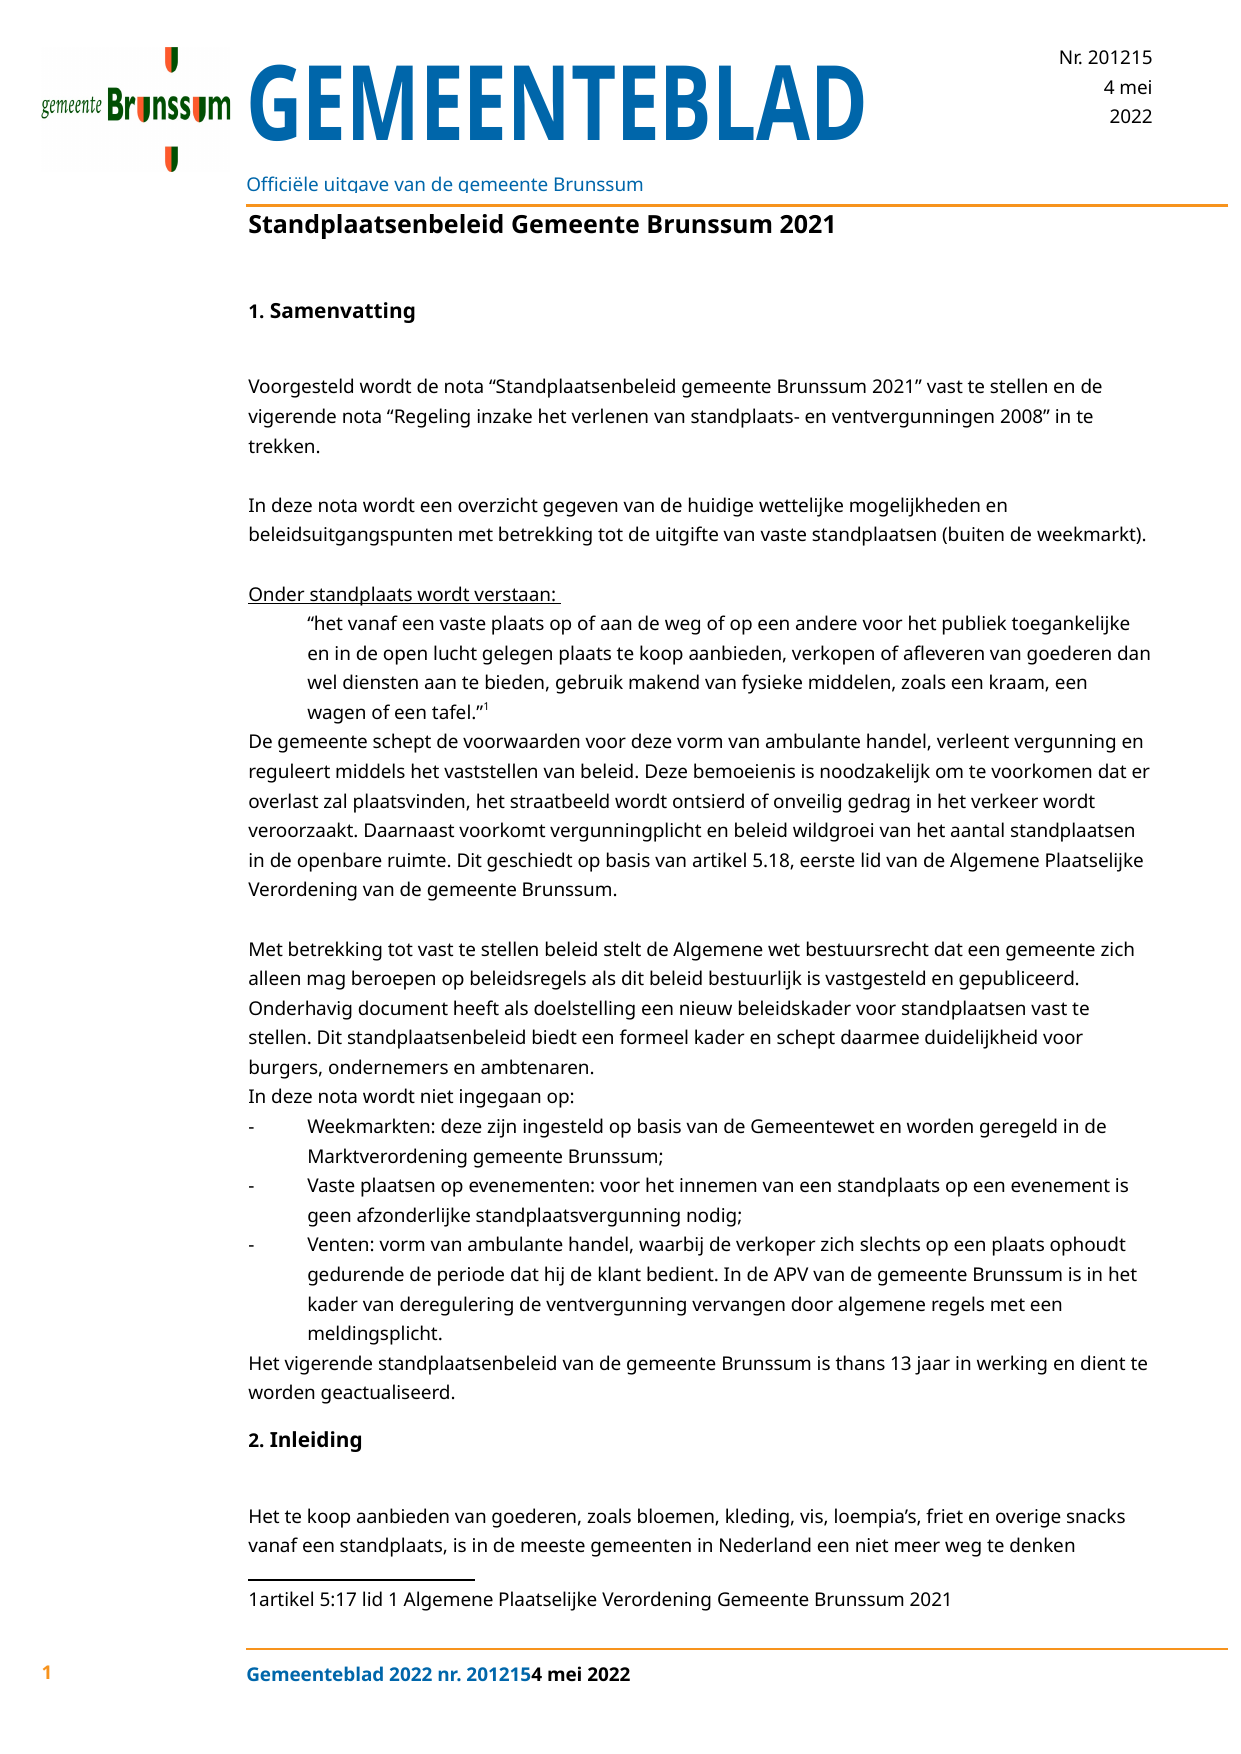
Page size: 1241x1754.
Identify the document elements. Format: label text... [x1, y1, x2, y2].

picture [41, 47, 231, 172]
text Met betrekking tot vast te stellen beleid stelt de Algemene wet bestuursrecht dat een gemeente zich alleen mag beroepen op beleidsregels als dit beleid bestuurlijk is vastgesteld en gepubliceerd. Onderhavig document heeft als doelstelling een nieuw beleidskader voor standplaatsen vast te stellen. Dit standplaatsenbeleid biedt een formeel kader en schept daarmee duidelijkheid voor burgers, ondernemers en ambtenaren. [248, 936, 1152, 1080]
text Het vigerende standplaatsenbeleid van de gemeente Brunssum is thans 13 jaar in werking en dient te worden geactualiseerd. [248, 1350, 1152, 1405]
text Het te koop aanbieden van goederen, zoals bloemen, kleding, vis, loempia’s, friet en overige snacks vanaf een standplaats, is in de meeste gemeenten in Nederland een niet meer weg te denken [248, 1503, 1152, 1558]
list Vaste plaatsen op evenementen: voor het innemen van een standplaats op een evenement is geen afzonderlijke standplaatsvergunning nodig; [248, 1172, 1152, 1228]
list Weekmarkten: deze zijn ingesteld op basis van de Gemeentewet en worden geregeld in de Marktverordening gemeente Brunssum; [248, 1113, 1152, 1169]
text In deze nota wordt een overzicht gegeven van de huidige wettelijke mogelijkheden en beleidsuitgangspunten met betrekking tot de uitgifte van vaste standplaatsen (buiten de weekmarkt). [248, 492, 1152, 547]
text 1. Samenvatting [248, 296, 1152, 324]
list Venten: vorm van ambulante handel, waarbij de verkoper zich slechts op een plaats ophoudt gedurende de periode dat hij de klant bedient. In de APV van de gemeente Brunssum is in het kader van deregulering de ventvergunning vervangen door algemene regels met een meldingsplicht. [248, 1232, 1152, 1346]
text 2. Inleiding [248, 1425, 1152, 1454]
text In deze nota wordt niet ingegaan op: [248, 1084, 1152, 1109]
text Voorgesteld wordt de nota “Standplaatsenbeleid gemeente Brunssum 2021” vast te stellen en de vigerende nota “Regeling inzake het verlenen van standplaats- en ventvergunningen 2008” in te trekken. [248, 374, 1152, 459]
list artikel 5:17 lid 1 Algemene Plaatselijke Verordening Gemeente Brunssum 2021 [248, 1586, 1152, 1612]
text Standplaatsenbeleid Gemeente Brunssum 2021 [248, 207, 1152, 241]
text Onder standplaats wordt verstaan: [248, 581, 1152, 607]
list “het vanaf een vaste plaats op of aan de weg of op een andere voor het publiek toegankelijke en in de open lucht gelegen plaats te koop aanbieden, verkopen of afleveren van goederen dan wel diensten aan te bieden, gebruik makend van fysieke middelen, zoals een kraam, een wagen of een tafel.” [248, 610, 1152, 725]
text De gemeente schept de voorwaarden voor deze vorm van ambulante handel, verleent vergunning en reguleert middels het vaststellen van beleid. Deze bemoeienis is noodzakelijk om te voorkomen dat er overlast zal plaatsvinden, het straatbeeld wordt ontsierd of onveilig gedrag in het verkeer wordt veroorzaakt. Daarnaast voorkomt vergunningplicht en beleid wildgroei van het aantal standplaatsen in de openbare ruimte. Dit geschiedt op basis van artikel 5.18, eerste lid van de Algemene Plaatselijke Verordening van de gemeente Brunssum. [248, 729, 1152, 902]
